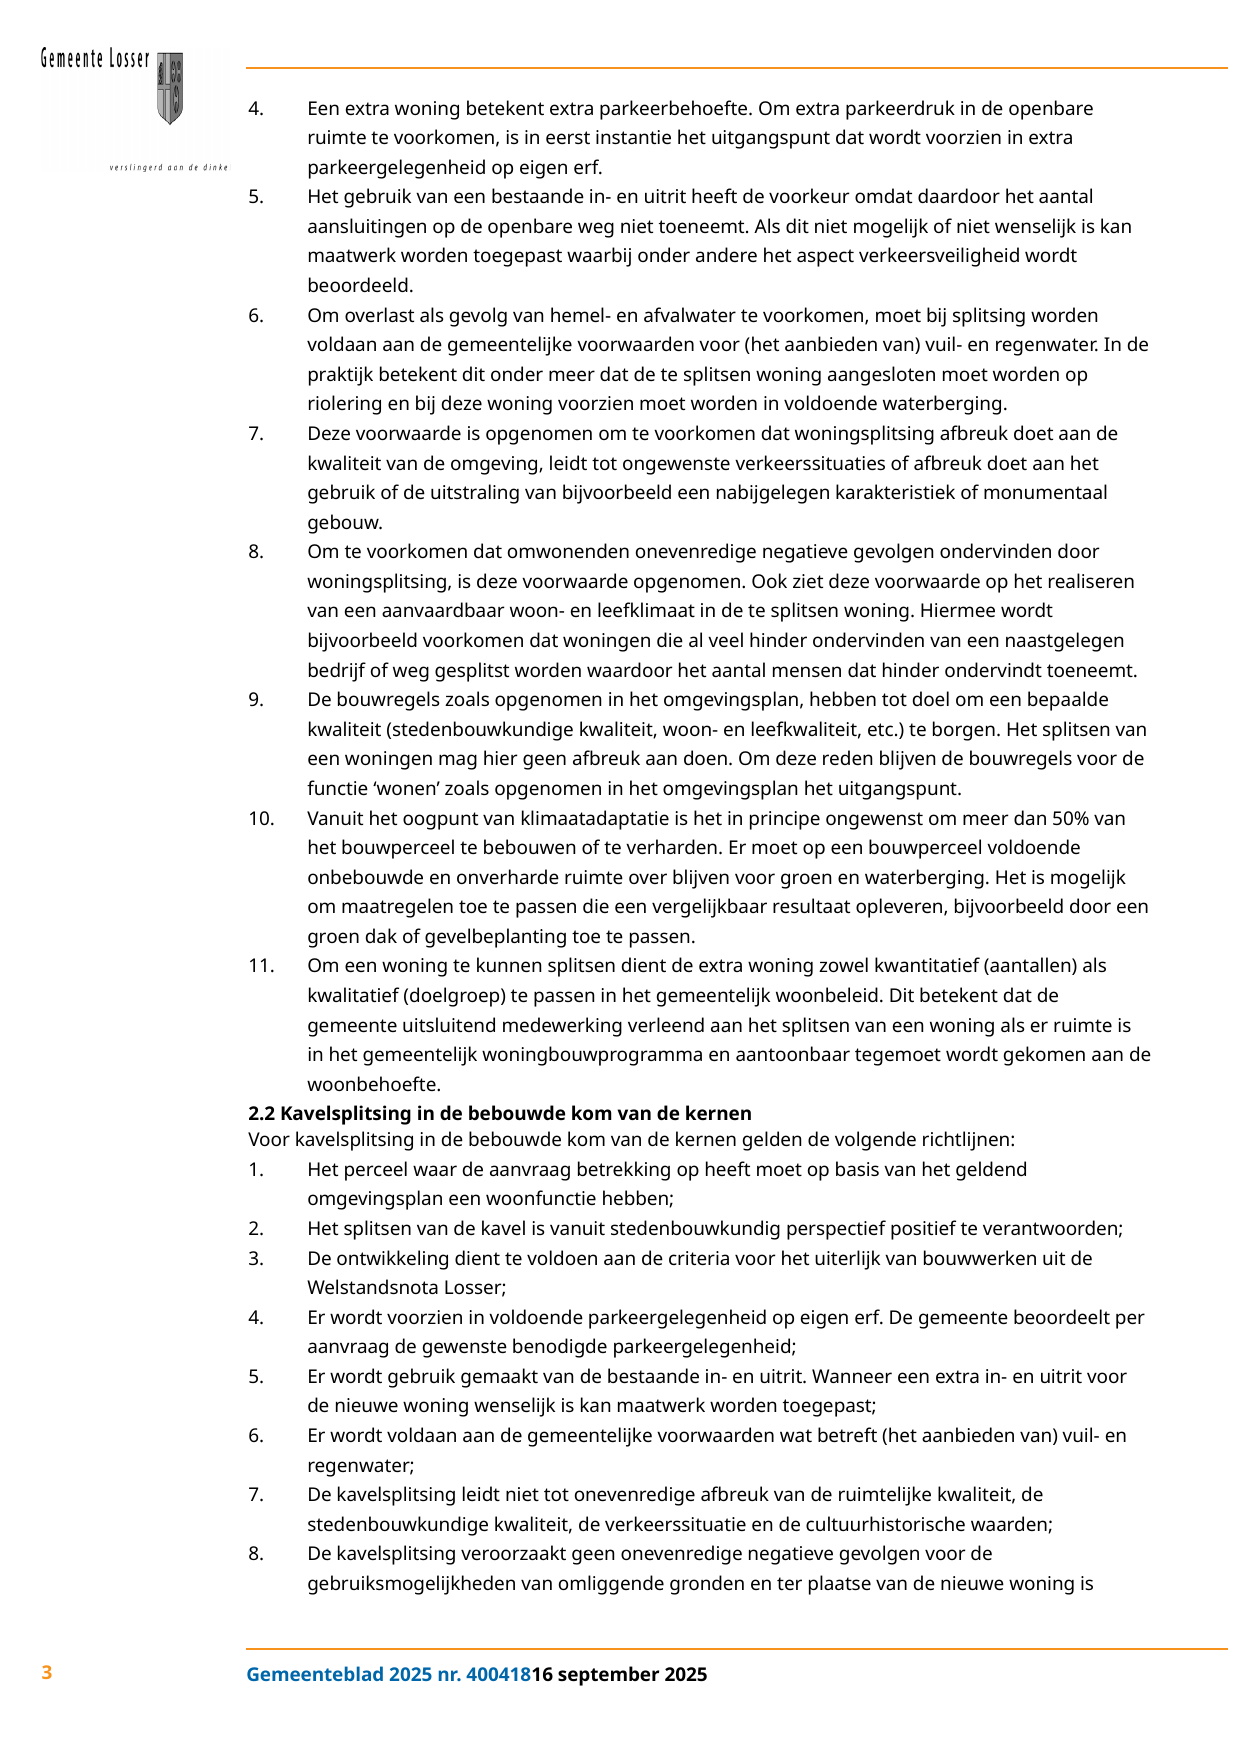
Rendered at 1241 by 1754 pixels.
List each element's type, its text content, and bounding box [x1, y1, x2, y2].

list De bouwregels zoals opgenomen in het omgevingsplan, hebben tot doel om een bepaalde kwaliteit (stedenbouwkundige kwaliteit, woon- en leefkwaliteit, etc.) te borgen. Het splitsen van een woningen mag hier geen afbreuk aan doen. Om deze reden blijven de bouwregels voor de functie ‘wonen’ zoals opgenomen in het omgevingsplan het uitgangspunt. [248, 686, 1152, 801]
list Deze voorwaarde is opgenomen om te voorkomen dat woningsplitsing afbreuk doet aan de kwaliteit van de omgeving, leidt tot ongewenste verkeerssituaties of afbreuk doet aan het gebruik of de uitstraling van bijvoorbeeld een nabijgelegen karakteristiek of monumentaal gebouw. [248, 420, 1152, 535]
list Het perceel waar de aanvraag betrekking op heeft moet op basis van het geldend omgevingsplan een woonfunctie hebben; [248, 1156, 1152, 1211]
list De kavelsplitsing veroorzaakt geen onevenredige negatieve gevolgen voor de gebruiksmogelijkheden van omliggende gronden en ter plaatse van de nieuwe woning is [248, 1541, 1152, 1596]
list Er wordt gebruik gemaakt van de bestaande in- en uitrit. Wanneer een extra in- en uitrit voor de nieuwe woning wenselijk is kan maatwerk worden toegepast; [248, 1363, 1152, 1418]
list Het gebruik van een bestaande in- en uitrit heeft de voorkeur omdat daardoor het aantal aansluitingen op de openbare weg niet toeneemt. Als dit niet mogelijk of niet wenselijk is kan maatwerk worden toegepast waarbij onder andere het aspect verkeersveiligheid wordt beoordeeld. [248, 183, 1152, 298]
list Er wordt voorzien in voldoende parkeergelegenheid op eigen erf. De gemeente beoordeelt per aanvraag de gewenste benodigde parkeergelegenheid; [248, 1304, 1152, 1359]
list Om te voorkomen dat omwonenden onevenredige negatieve gevolgen ondervinden door woningsplitsing, is deze voorwaarde opgenomen. Ook ziet deze voorwaarde op het realiseren van een aanvaardbaar woon- en leefklimaat in de te splitsen woning. Hiermee wordt bijvoorbeeld voorkomen dat woningen die al veel hinder ondervinden van een naastgelegen bedrijf of weg gesplitst worden waardoor het aantal mensen dat hinder ondervindt toeneemt. [248, 538, 1152, 683]
text Voor kavelsplitsing in de bebouwde kom van de kernen gelden de volgende richtlijnen: [248, 1126, 1152, 1152]
text 2.2 Kavelsplitsing in de bebouwde kom van de kernen [248, 1101, 1152, 1126]
list Om een woning te kunnen splitsen dient de extra woning zowel kwantitatief (aantallen) als kwalitatief (doelgroep) te passen in het gemeentelijk woonbeleid. Dit betekent dat de gemeente uitsluitend medewerking verleend aan het splitsen van een woning als er ruimte is in het gemeentelijk woningbouwprogramma en aantoonbaar tegemoet wordt gekomen aan de woonbehoefte. [248, 953, 1152, 1097]
list Vanuit het oogpunt van klimaatadaptatie is het in principe ongewenst om meer dan 50% van het bouwperceel te bebouwen of te verharden. Er moet op een bouwperceel voldoende onbebouwde en onverharde ruimte over blijven voor groen en waterberging. Het is mogelijk om maatregelen toe te passen die een vergelijkbaar resultaat opleveren, bijvoorbeeld door een groen dak of gevelbeplanting toe te passen. [248, 805, 1152, 949]
list Een extra woning betekent extra parkeerbehoefte. Om extra parkeerdruk in de openbare ruimte te voorkomen, is in eerst instantie het uitgangspunt dat wordt voorzien in extra parkeergelegenheid op eigen erf. [248, 95, 1152, 180]
list Er wordt voldaan aan de gemeentelijke voorwaarden wat betreft (het aanbieden van) vuil- en regenwater; [248, 1422, 1152, 1477]
picture [41, 47, 231, 172]
list De kavelsplitsing leidt niet tot onevenredige afbreuk van de ruimtelijke kwaliteit, de stedenbouwkundige kwaliteit, de verkeerssituatie en de cultuurhistorische waarden; [248, 1481, 1152, 1537]
list Om overlast als gevolg van hemel- en afvalwater te voorkomen, moet bij splitsing worden voldaan aan de gemeentelijke voorwaarden voor (het aanbieden van) vuil- en regenwater. In de praktijk betekent dit onder meer dat de te splitsen woning aangesloten moet worden op riolering en bij deze woning voorzien moet worden in voldoende waterberging. [248, 302, 1152, 416]
list Het splitsen van de kavel is vanuit stedenbouwkundig perspectief positief te verantwoorden; [248, 1215, 1152, 1241]
list De ontwikkeling dient te voldoen aan de criteria voor het uiterlijk van bouwwerken uit de Welstandsnota Losser; [248, 1245, 1152, 1300]
